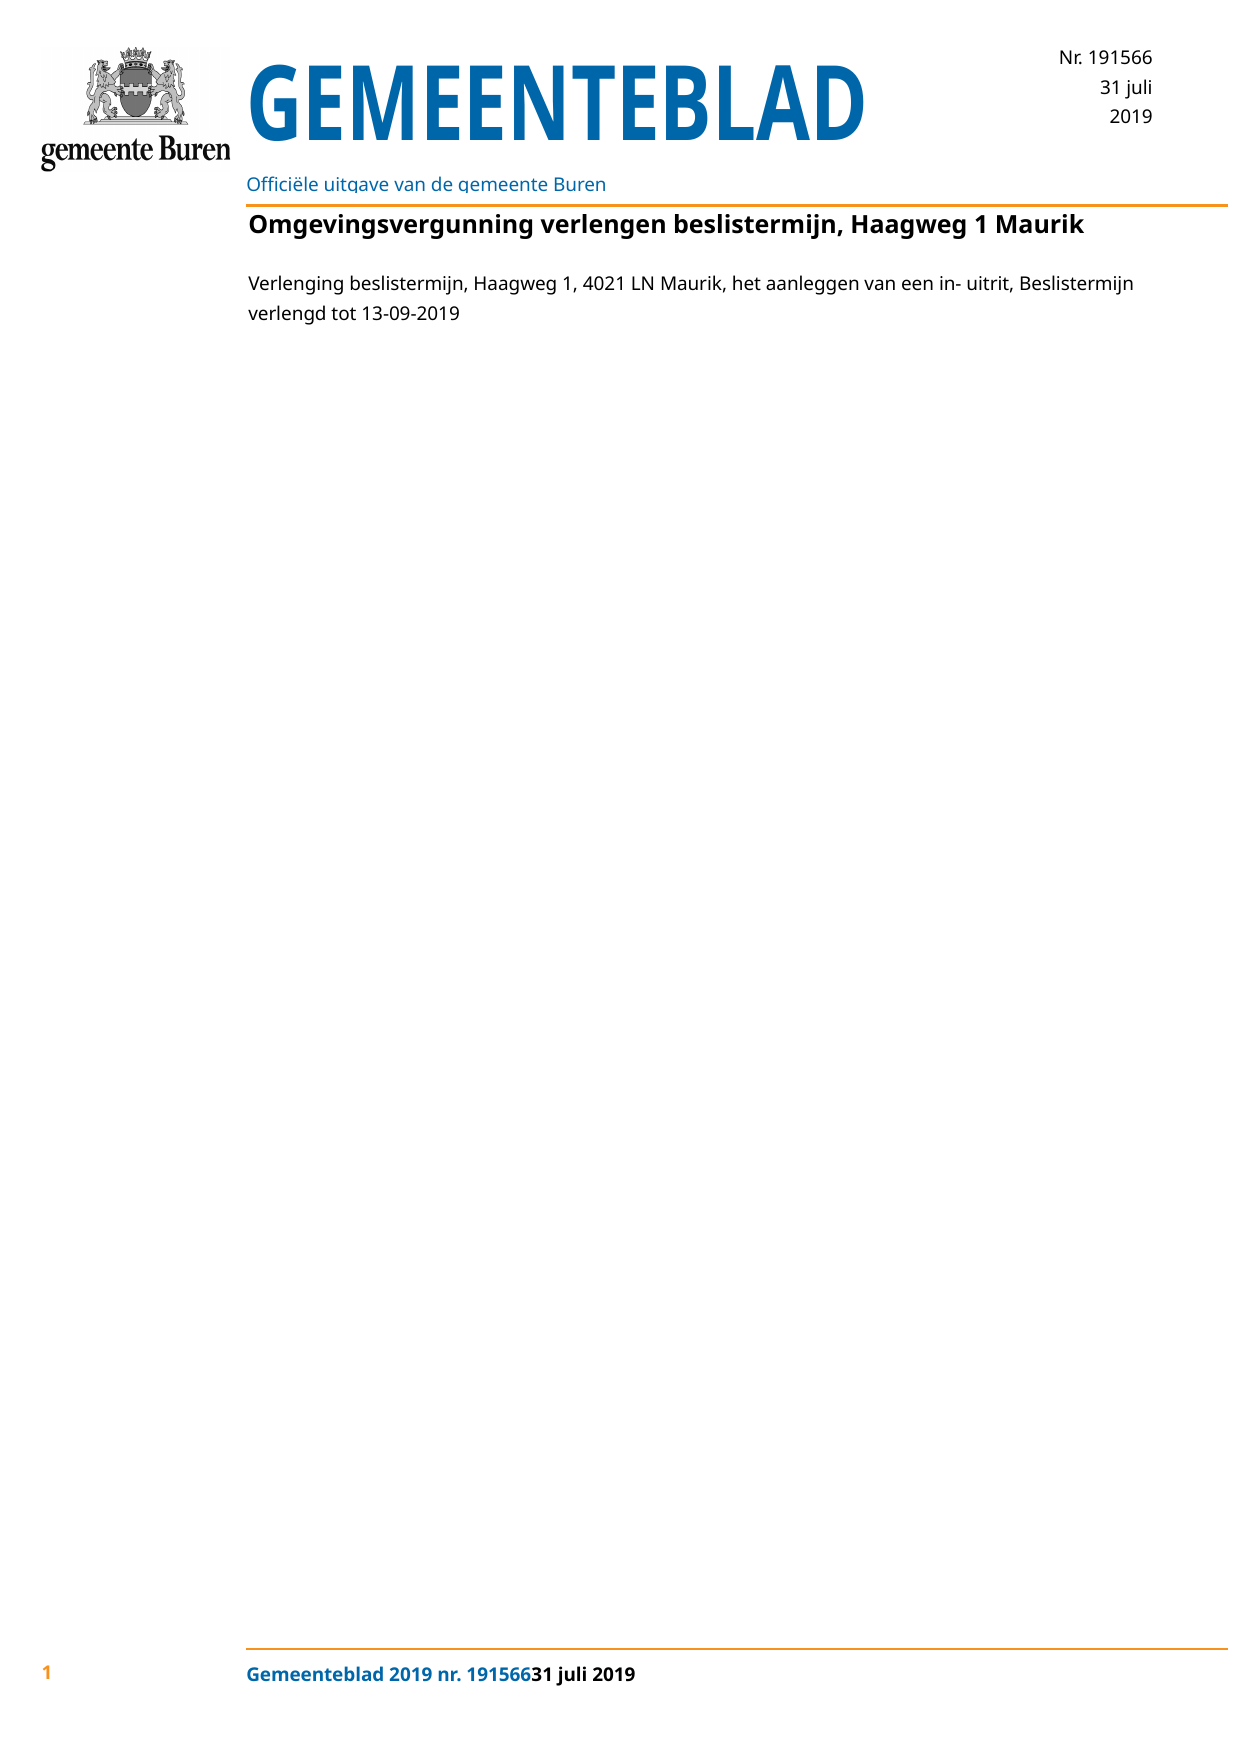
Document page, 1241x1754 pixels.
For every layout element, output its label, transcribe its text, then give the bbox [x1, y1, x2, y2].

picture [41, 47, 231, 172]
text Omgevingsvergunning verlengen beslistermijn, Haagweg 1 Maurik [248, 207, 1152, 241]
text Verlenging beslistermijn, Haagweg 1, 4021 LN Maurik, het aanleggen van een in- uitrit, Beslistermijn verlengd tot 13-09-2019 [248, 270, 1152, 326]
